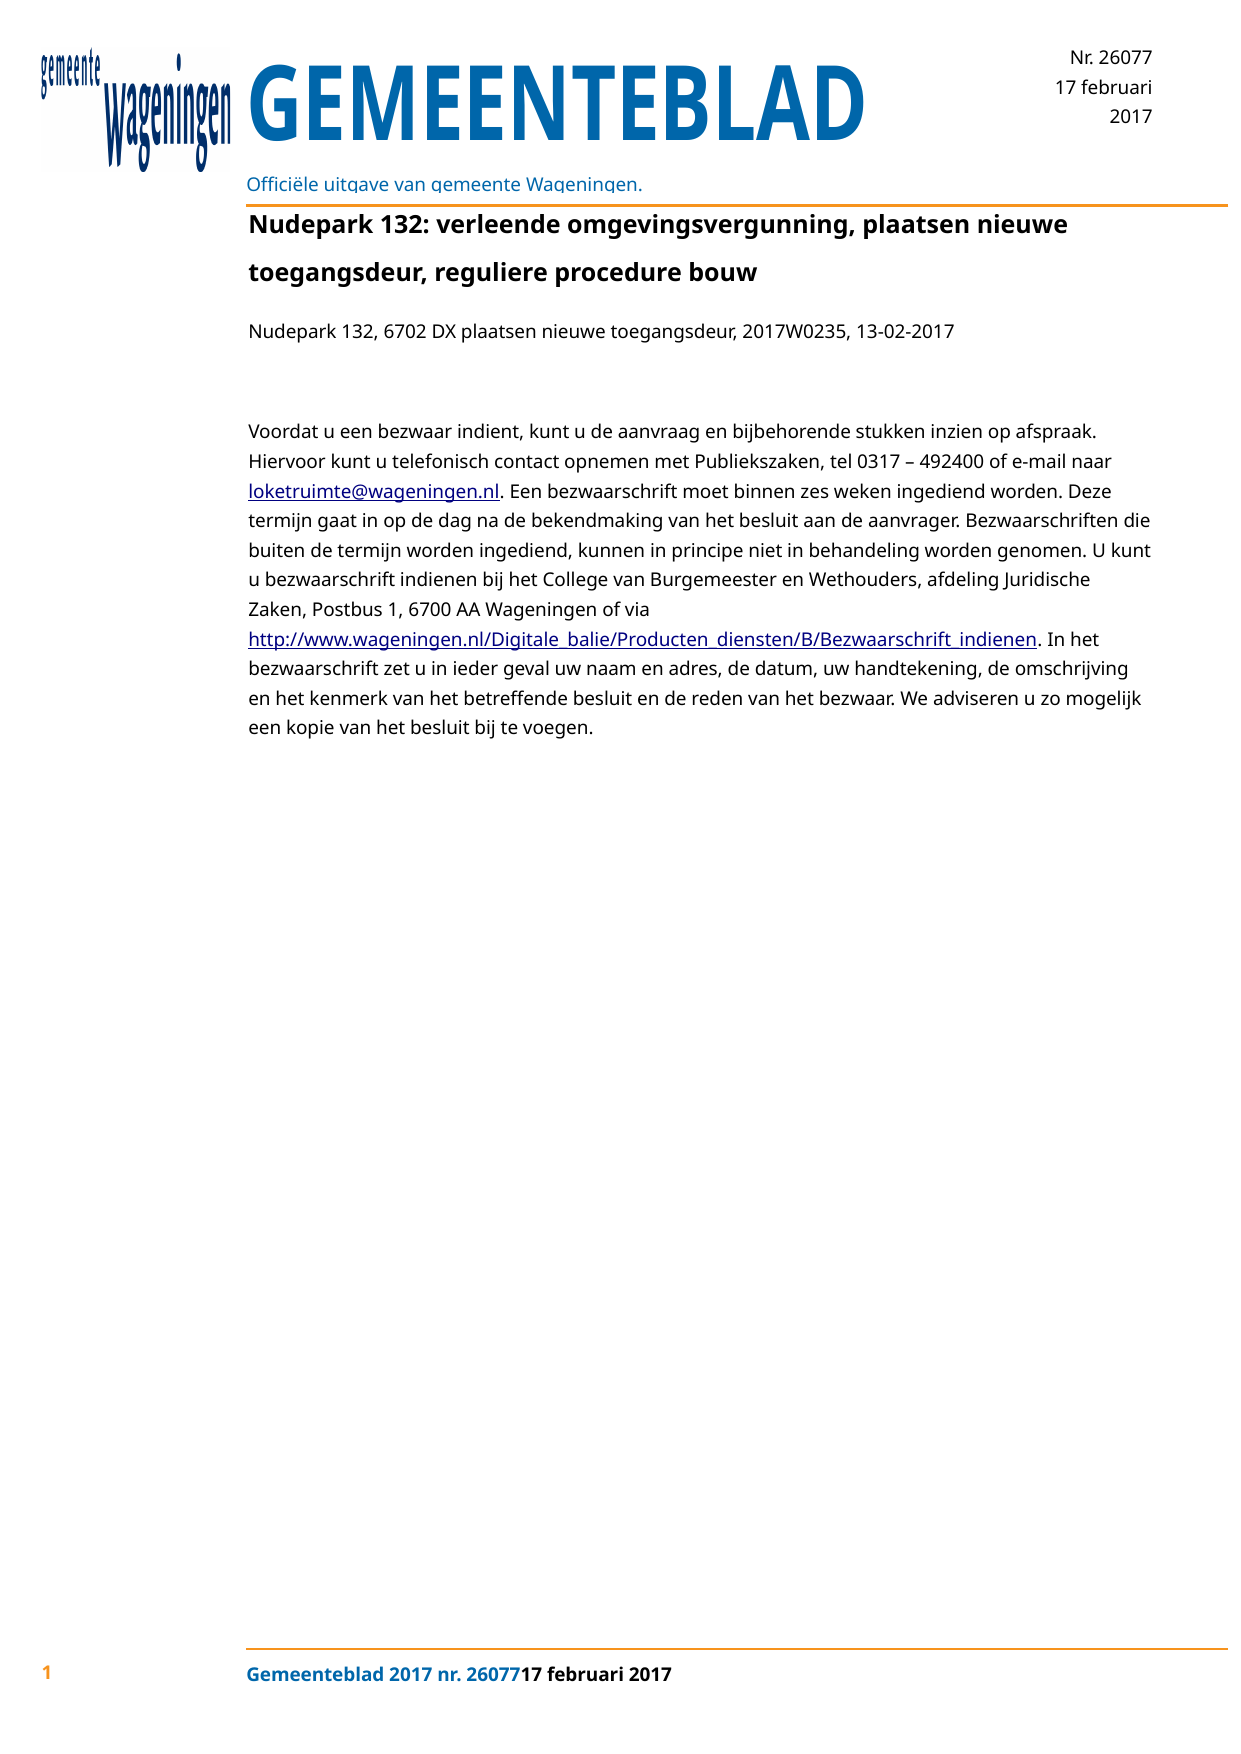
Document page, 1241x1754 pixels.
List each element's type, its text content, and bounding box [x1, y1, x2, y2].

picture [41, 47, 231, 172]
text Nudepark 132, 6702 DX plaatsen nieuwe toegangsdeur, 2017W0235, 13-02-2017 [248, 318, 1152, 344]
text Nudepark 132: verleende omgevingsvergunning, plaatsen nieuwe toegangsdeur, reguliere procedure bouw [248, 207, 1152, 288]
text Voordat u een bezwaar indient, kunt u de aanvraag en bijbehorende stukken inzien op afspraak. Hiervoor kunt u telefonisch contact opnemen met Publiekszaken, tel 0317 – 492400 of e-mail naar loketruimte@wageningen.nl. Een bezwaarschrift moet binnen zes weken ingediend worden. Deze termijn gaat in op de dag na de bekendmaking van het besluit aan de aanvrager. Bezwaarschriften die buiten de termijn worden ingediend, kunnen in principe niet in behandeling worden genomen. U kunt u bezwaarschrift indienen bij het College van Burgemeester en Wethouders, afdeling Juridische Zaken, Postbus 1, 6700 AA Wageningen of via http://www.wageningen.nl/Digitale_balie/Producten_diensten/B/Bezwaarschrift_indienen. In het bezwaarschrift zet u in ieder geval uw naam en adres, de datum, uw handtekening, de omschrijving en het kenmerk van het betreffende besluit en de reden van het bezwaar. We adviseren u zo mogelijk een kopie van het besluit bij te voegen. [248, 419, 1152, 740]
